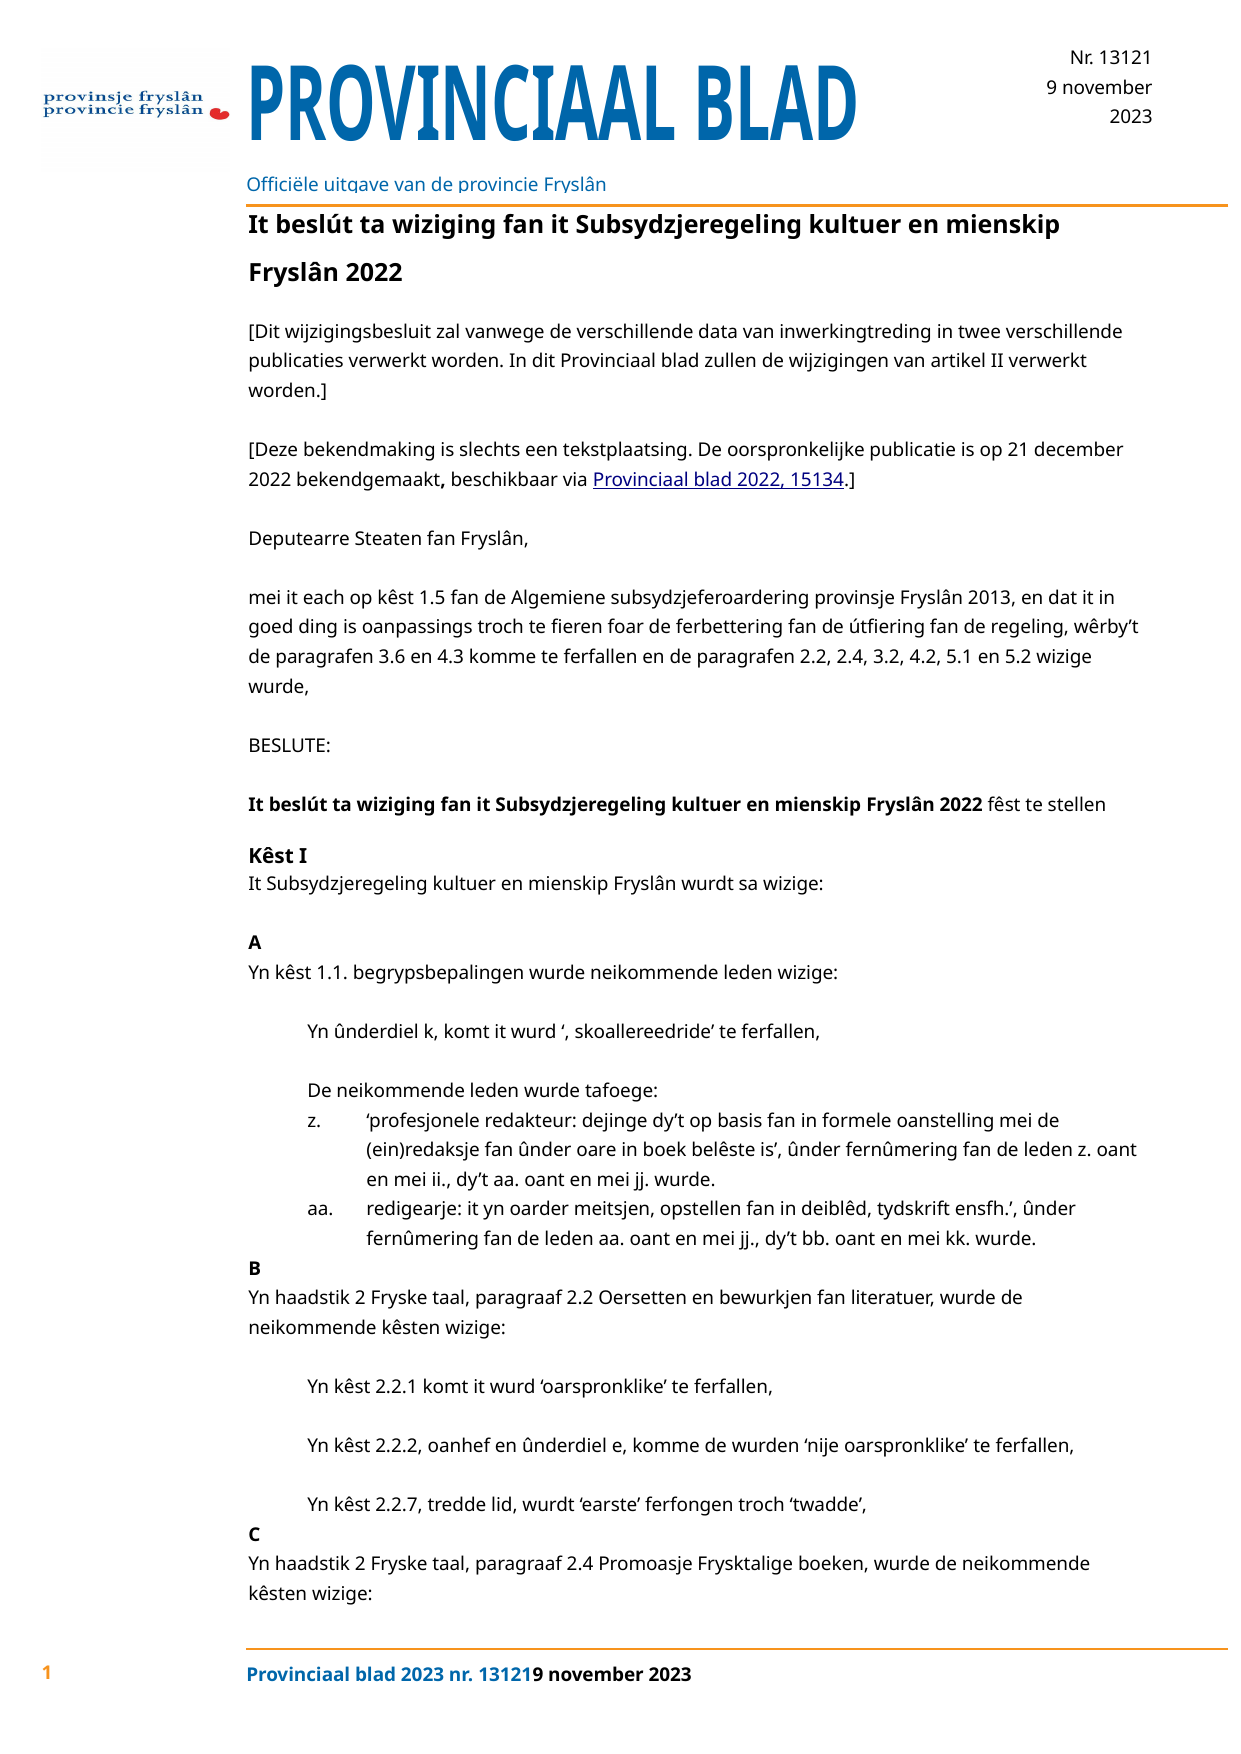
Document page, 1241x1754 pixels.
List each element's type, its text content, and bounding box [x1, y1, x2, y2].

text Yn haadstik 2 Fryske taal, paragraaf 2.2 Oersetten en bewurkjen fan literatuer, wurde de neikommende kêsten wizige: [248, 1284, 1152, 1339]
picture [41, 47, 231, 172]
text [Deze bekendmaking is slechts een tekstplaatsing. De oorspronkelijke publicatie is op 21 december 2022 bekendgemaakt, beschikbaar via Provinciaal blad 2022, 15134.] [248, 436, 1152, 492]
text It Subsydzjeregeling kultuer en mienskip Fryslân wurdt sa wizige: [248, 870, 1152, 896]
list De neikommende leden wurde tafoege: [248, 1077, 1152, 1103]
text C [248, 1521, 1152, 1547]
list redigearje: it yn oarder meitsjen, opstellen fan in deiblêd, tydskrift ensfh.’, ûnder fernûmering fan de leden aa. oant en mei jj., dy’t bb. oant en mei kk. wurde. [307, 1196, 1152, 1251]
list Yn kêst 2.2.7, tredde lid, wurdt ‘earste’ ferfongen troch ‘twadde’, [248, 1491, 1152, 1517]
list Yn ûnderdiel k, komt it wurd ‘, skoallereedride’ te ferfallen, [248, 1018, 1152, 1044]
text A [248, 929, 1152, 955]
text Kêst I [248, 842, 1152, 870]
text It beslút ta wiziging fan it Subsydzjeregeling kultuer en mienskip Fryslân 2022 fêst te stellen [248, 791, 1152, 817]
text mei it each op kêst 1.5 fan de Algemiene subsydzjeferoardering provinsje Fryslân 2013, en dat it in goed ding is oanpassings troch te fieren foar de ferbettering fan de útfiering fan de regeling, wêrby’t de paragrafen 3.6 en 4.3 komme te ferfallen en de paragrafen 2.2, 2.4, 3.2, 4.2, 5.1 en 5.2 wizige wurde, [248, 584, 1152, 699]
text Yn kêst 1.1. begrypsbepalingen wurde neikommende leden wizige: [248, 959, 1152, 984]
list Yn kêst 2.2.2, oanhef en ûnderdiel e, komme de wurden ‘nije oarspronklike’ te ferfallen, [248, 1432, 1152, 1458]
text Deputearre Steaten fan Fryslân, [248, 525, 1152, 551]
list ‘profesjonele redakteur: dejinge dy’t op basis fan in formele oanstelling mei de (ein)redaksje fan ûnder oare in boek belêste is’, ûnder fernûmering fan de leden z. oant en mei ii., dy’t aa. oant en mei jj. wurde. [307, 1107, 1152, 1192]
text It beslút ta wiziging fan it Subsydzjeregeling kultuer en mienskip Fryslân 2022 [248, 207, 1152, 288]
text BESLUTE: [248, 732, 1152, 758]
text B [248, 1255, 1152, 1280]
text [Dit wijzigingsbesluit zal vanwege de verschillende data van inwerkingtreding in twee verschillende publicaties verwerkt worden. In dit Provinciaal blad zullen de wijzigingen van artikel II verwerkt worden.] [248, 318, 1152, 403]
list Yn kêst 2.2.1 komt it wurd ‘oarspronklike’ te ferfallen, [248, 1373, 1152, 1399]
text Yn haadstik 2 Fryske taal, paragraaf 2.4 Promoasje Frysktalige boeken, wurde de neikommende kêsten wizige: [248, 1551, 1152, 1606]
